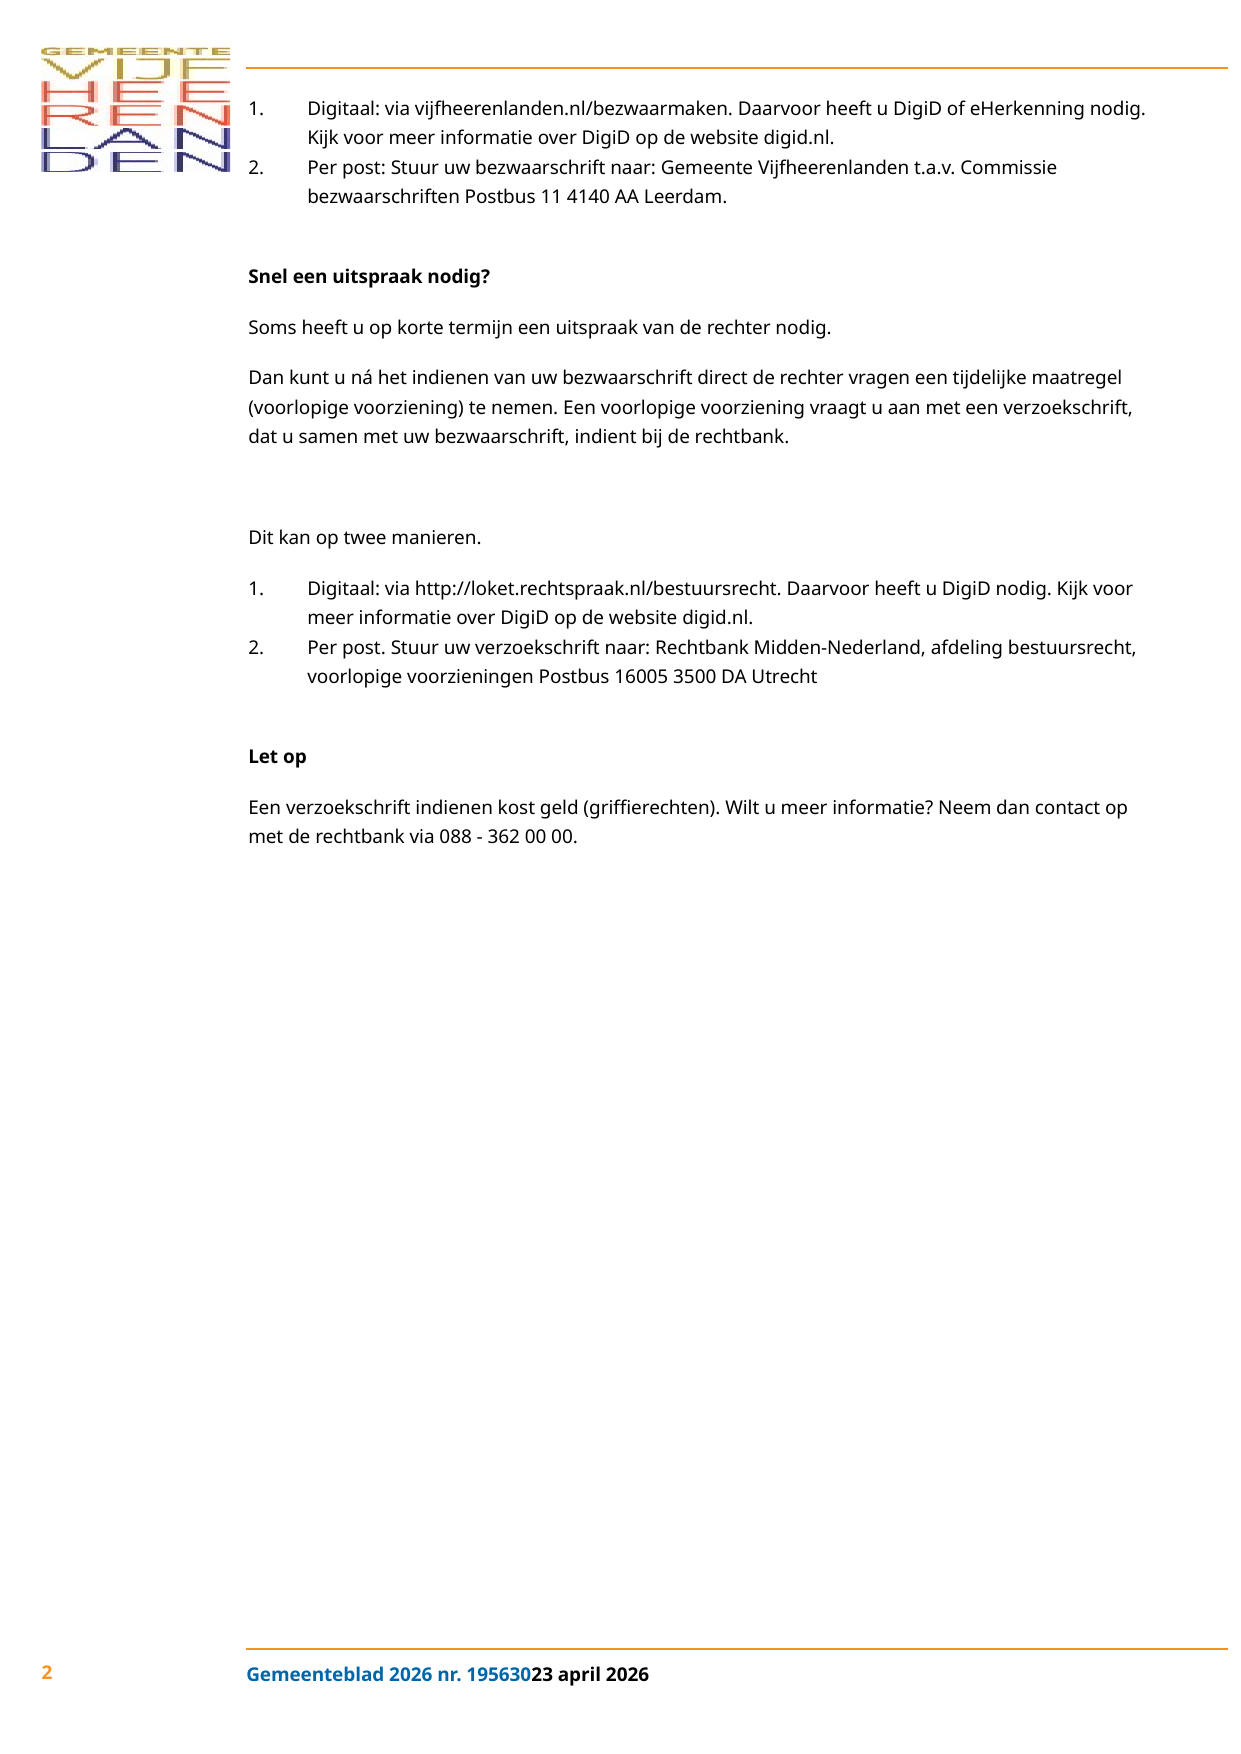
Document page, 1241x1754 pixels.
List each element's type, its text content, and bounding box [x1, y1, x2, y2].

text Dit kan op twee manieren. [248, 524, 1152, 550]
list Per post. Stuur uw verzoekschrift naar: Rechtbank Midden-Nederland, afdeling bestuursrecht, voorlopige voorzieningen Postbus 16005 3500 DA Utrecht [248, 634, 1152, 689]
text Let op [248, 743, 1152, 769]
list Digitaal: via vijfheerenlanden.nl/bezwaarmaken. Daarvoor heeft u DigiD of eHerkenning nodig. Kijk voor meer informatie over DigiD op de website digid.nl. [248, 95, 1152, 150]
text Dan kunt u ná het indienen van uw bezwaarschrift direct de rechter vragen een tijdelijke maatregel (voorlopige voorziening) te nemen. Een voorlopige voorziening vraagt u aan met een verzoekschrift, dat u samen met uw bezwaarschrift, indient bij de rechtbank. [248, 364, 1152, 449]
text Een verzoekschrift indienen kost geld (griffierechten). Wilt u meer informatie? Neem dan contact op met de rechtbank via 088 - 362 00 00. [248, 794, 1152, 849]
text Snel een uitspraak nodig? [248, 263, 1152, 289]
list Digitaal: via http://loket.rechtspraak.nl/bestuursrecht. Daarvoor heeft u DigiD nodig. Kijk voor meer informatie over DigiD op de website digid.nl. [248, 575, 1152, 630]
text Soms heeft u op korte termijn een uitspraak van de rechter nodig. [248, 314, 1152, 340]
picture [41, 47, 231, 172]
list Per post: Stuur uw bezwaarschrift naar: Gemeente Vijfheerenlanden t.a.v. Commissie bezwaarschriften Postbus 11 4140 AA Leerdam. [248, 154, 1152, 209]
